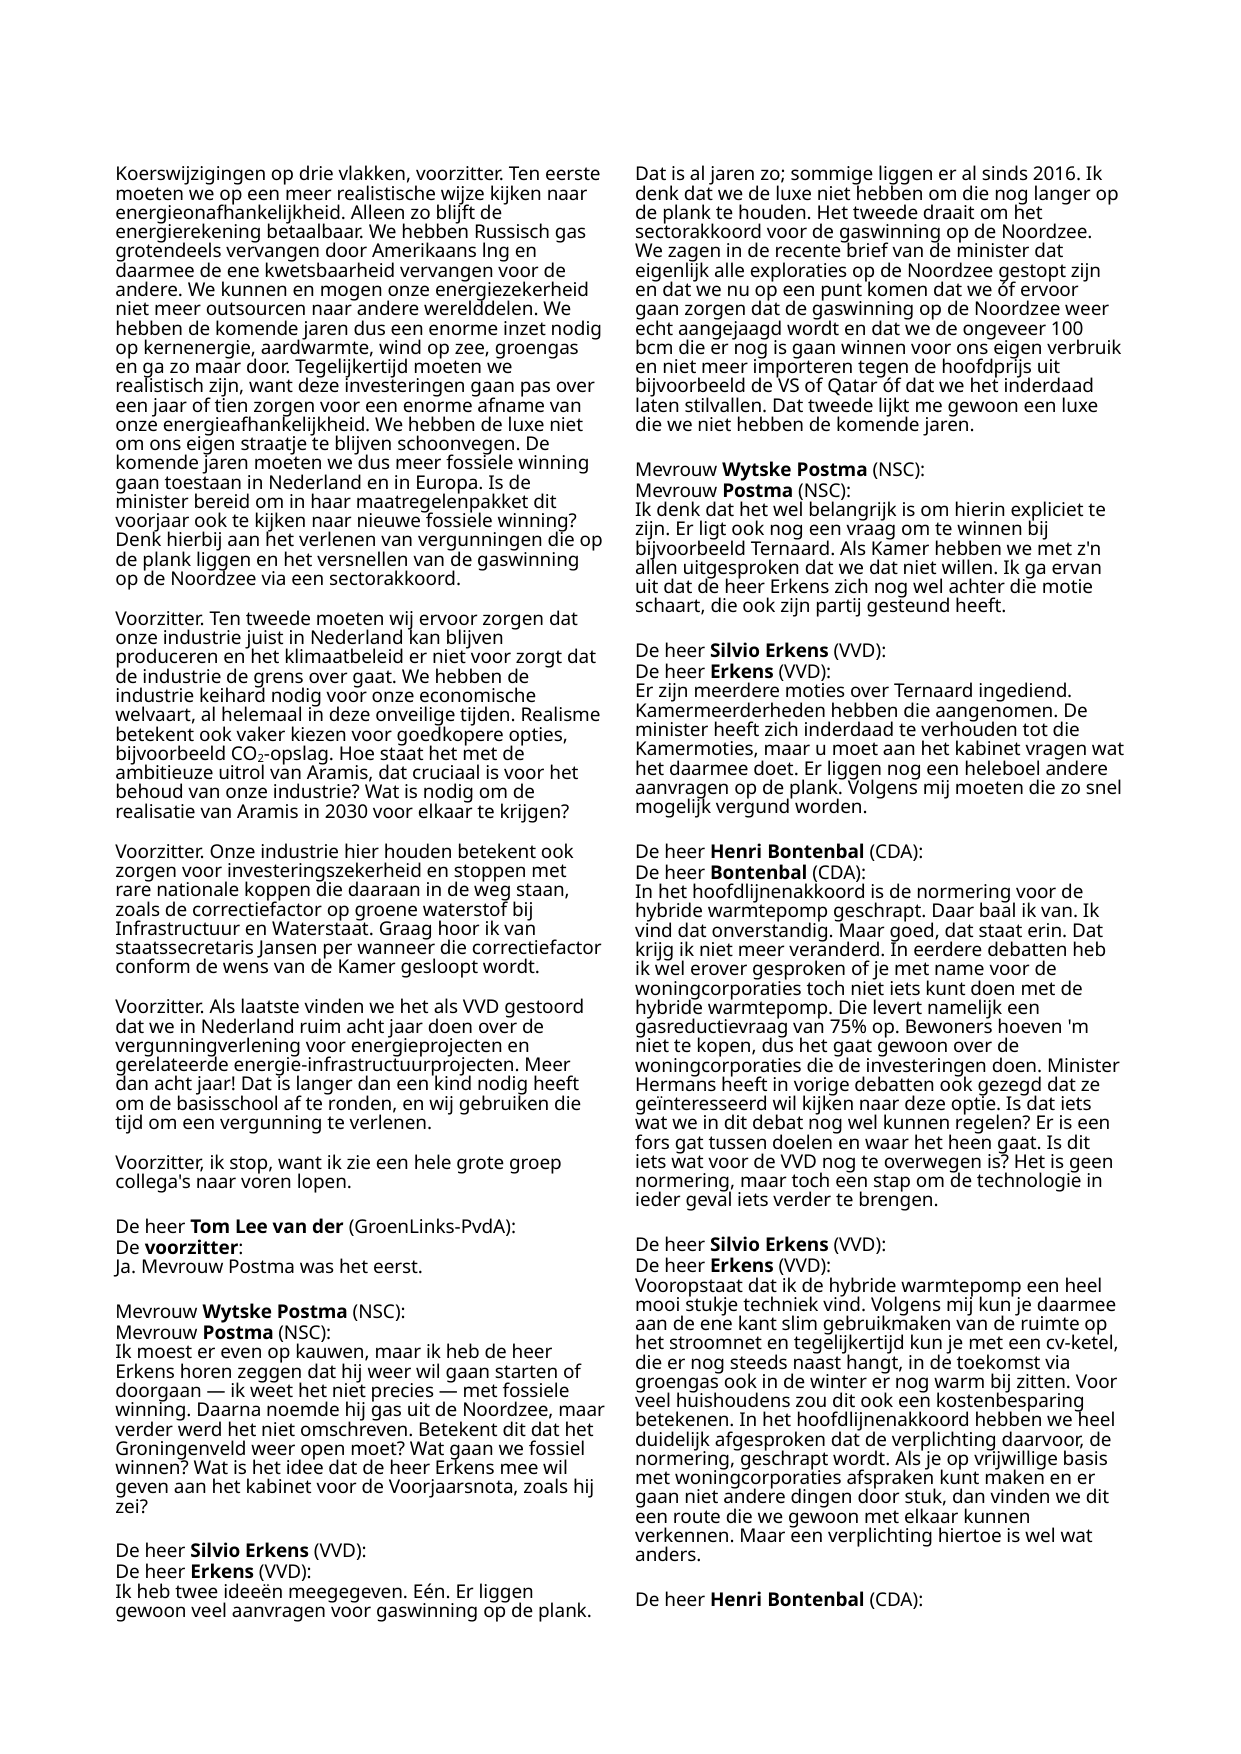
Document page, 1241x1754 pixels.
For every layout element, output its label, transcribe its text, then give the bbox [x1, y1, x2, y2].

text Koerswijzigingen op drie vlakken, voorzitter. Ten eerste moeten we op een meer realistische wijze kijken naar energieonafhankelijkheid. Alleen zo blijft de energierekening betaalbaar. We hebben Russisch gas grotendeels vervangen door Amerikaans lng en daarmee de ene kwetsbaarheid vervangen voor de andere. We kunnen en mogen onze energiezekerheid niet meer outsourcen naar andere werelddelen. We hebben de komende jaren dus een enorme inzet nodig op kernenergie, aardwarmte, wind op zee, groengas en ga zo maar door. Tegelijkertijd moeten we realistisch zijn, want deze investeringen gaan pas over een jaar of tien zorgen voor een enorme afname van onze energieafhankelijkheid. We hebben de luxe niet om ons eigen straatje te blijven schoonvegen. De komende jaren moeten we dus meer fossiele winning gaan toestaan in Nederland en in Europa. Is de minister bereid om in haar maatregelenpakket dit voorjaar ook te kijken naar nieuwe fossiele winning? Denk hierbij aan het verlenen van vergunningen die op de plank liggen en het versnellen van de gaswinning op de Noordzee via een sectorakkoord. [115, 165, 605, 589]
text Ja. Mevrouw Postma was het eerst. [115, 1258, 605, 1278]
text Voorzitter. Ten tweede moeten wij ervoor zorgen dat onze industrie juist in Nederland kan blijven produceren en het klimaatbeleid er niet voor zorgt dat de industrie de grens over gaat. We hebben de industrie keihard nodig voor onze economische welvaart, al helemaal in deze onveilige tijden. Realisme betekent ook vaker kiezen voor goedkopere opties, bijvoorbeeld CO2-opslag. Hoe staat het met de ambitieuze uitrol van Aramis, dat cruciaal is voor het behoud van onze industrie? Wat is nodig om de realisatie van Aramis in 2030 voor elkaar te krijgen? [115, 610, 605, 822]
text Ik heb twee ideeën meegegeven. Eén. Er liggen gewoon veel aanvragen voor gaswinning op de plank. [115, 1583, 605, 1621]
text De heer Henri Bontenbal (CDA): [635, 838, 1125, 864]
text In het hoofdlijnenakkoord is de normering voor de hybride warmtepomp geschrapt. Daar baal ik van. Ik vind dat onverstandig. Maar goed, dat staat erin. Dat krijg ik niet meer veranderd. In eerdere debatten heb ik wel erover gesproken of je met name voor de woningcorporaties toch niet iets kunt doen met de hybride warmtepomp. Die levert namelijk een gasreductievraag van 75% op. Bewoners hoeven 'm niet te kopen, dus het gaat gewoon over de woningcorporaties die de investeringen doen. Minister Hermans heeft in vorige debatten ook gezegd dat ze geïnteresseerd wil kijken naar deze optie. Is dat iets wat we in dit debat nog wel kunnen regelen? Er is een fors gat tussen doelen en waar het heen gaat. Is dit iets wat voor de VVD nog te overwegen is? Het is geen normering, maar toch een stap om de technologie in ieder geval iets verder te brengen. [635, 883, 1125, 1211]
text Voorzitter. Onze industrie hier houden betekent ook zorgen voor investeringszekerheid en stoppen met rare nationale koppen die daaraan in de weg staan, zoals de correctiefactor op groene waterstof bij Infrastructuur en Waterstaat. Graag hoor ik van staatssecretaris Jansen per wanneer die correctiefactor conform de wens van de Kamer gesloopt wordt. [115, 843, 605, 978]
text De heer Silvio Erkens (VVD): [635, 1232, 1125, 1257]
text De heer Henri Bontenbal (CDA): [635, 1586, 1125, 1612]
text De voorzitter: [115, 1239, 605, 1258]
text Mevrouw Postma (NSC): [115, 1324, 605, 1343]
text Voorzitter, ik stop, want ik zie een hele grote groep collega's naar voren lopen. [115, 1154, 605, 1192]
text De heer Tom Lee van der (GroenLinks-PvdA): [115, 1213, 605, 1239]
text De heer Erkens (VVD): [635, 1257, 1125, 1277]
text Vooropstaat dat ik de hybride warmtepomp een heel mooi stukje techniek vind. Volgens mij kun je daarmee aan de ene kant slim gebruikmaken van de ruimte op het stroomnet en tegelijkertijd kun je met een cv-ketel, die er nog steeds naast hangt, in de toekomst via groengas ook in de winter er nog warm bij zitten. Voor veel huishoudens zou dit ook een kostenbesparing betekenen. In het hoofdlijnenakkoord hebben we heel duidelijk afgesproken dat de verplichting daarvoor, de normering, geschrapt wordt. Als je op vrijwillige basis met woningcorporaties afspraken kunt maken en er gaan niet andere dingen door stuk, dan vinden we dit een route die we gewoon met elkaar kunnen verkennen. Maar een verplichting hiertoe is wel wat anders. [635, 1277, 1125, 1566]
text De heer Silvio Erkens (VVD): [115, 1538, 605, 1563]
text Mevrouw Postma (NSC): [635, 482, 1125, 501]
text Voorzitter. Als laatste vinden we het als VVD gestoord dat we in Nederland ruim acht jaar doen over de vergunningverlening voor energieprojecten en gerelateerde energie-infrastructuurprojecten. Meer dan acht jaar! Dat is langer dan een kind nodig heeft om de basisschool af te ronden, en wij gebruiken die tijd om een vergunning te verlenen. [115, 998, 605, 1133]
text De heer Bontenbal (CDA): [635, 864, 1125, 883]
text Mevrouw Wytske Postma (NSC): [115, 1298, 605, 1324]
text De heer Silvio Erkens (VVD): [635, 637, 1125, 663]
text Er zijn meerdere moties over Ternaard ingediend. Kamermeerderheden hebben die aangenomen. De minister heeft zich inderdaad te verhouden tot die Kamermoties, maar u moet aan het kabinet vragen wat het daarmee doet. Er liggen nog een heleboel andere aanvragen op de plank. Volgens mij moeten die zo snel mogelijk vergund worden. [635, 682, 1125, 817]
text Ik denk dat het wel belangrijk is om hierin expliciet te zijn. Er ligt ook nog een vraag om te winnen bij bijvoorbeeld Ternaard. Als Kamer hebben we met z'n allen uitgesproken dat we dat niet willen. Ik ga ervan uit dat de heer Erkens zich nog wel achter die motie schaart, die ook zijn partij gesteund heeft. [635, 501, 1125, 617]
text De heer Erkens (VVD): [115, 1563, 605, 1583]
text Dat is al jaren zo; sommige liggen er al sinds 2016. Ik denk dat we de luxe niet hebben om die nog langer op de plank te houden. Het tweede draait om het sectorakkoord voor de gaswinning op de Noordzee. We zagen in de recente brief van de minister dat eigenlijk alle exploraties op de Noordzee gestopt zijn en dat we nu op een punt komen dat we óf ervoor gaan zorgen dat de gaswinning op de Noordzee weer echt aangejaagd wordt en dat we de ongeveer 100 bcm die er nog is gaan winnen voor ons eigen verbruik en niet meer importeren tegen de hoofdprijs uit bijvoorbeeld de VS of Qatar óf dat we het inderdaad laten stilvallen. Dat tweede lijkt me gewoon een luxe die we niet hebben de komende jaren. [635, 165, 1125, 435]
text Ik moest er even op kauwen, maar ik heb de heer Erkens horen zeggen dat hij weer wil gaan starten of doorgaan — ik weet het niet precies — met fossiele winning. Daarna noemde hij gas uit de Noordzee, maar verder werd het niet omschreven. Betekent dit dat het Groningenveld weer open moet? Wat gaan we fossiel winnen? Wat is het idee dat de heer Erkens mee wil geven aan het kabinet voor de Voorjaarsnota, zoals hij zei? [115, 1343, 605, 1517]
text De heer Erkens (VVD): [635, 663, 1125, 682]
text Mevrouw Wytske Postma (NSC): [635, 456, 1125, 482]
